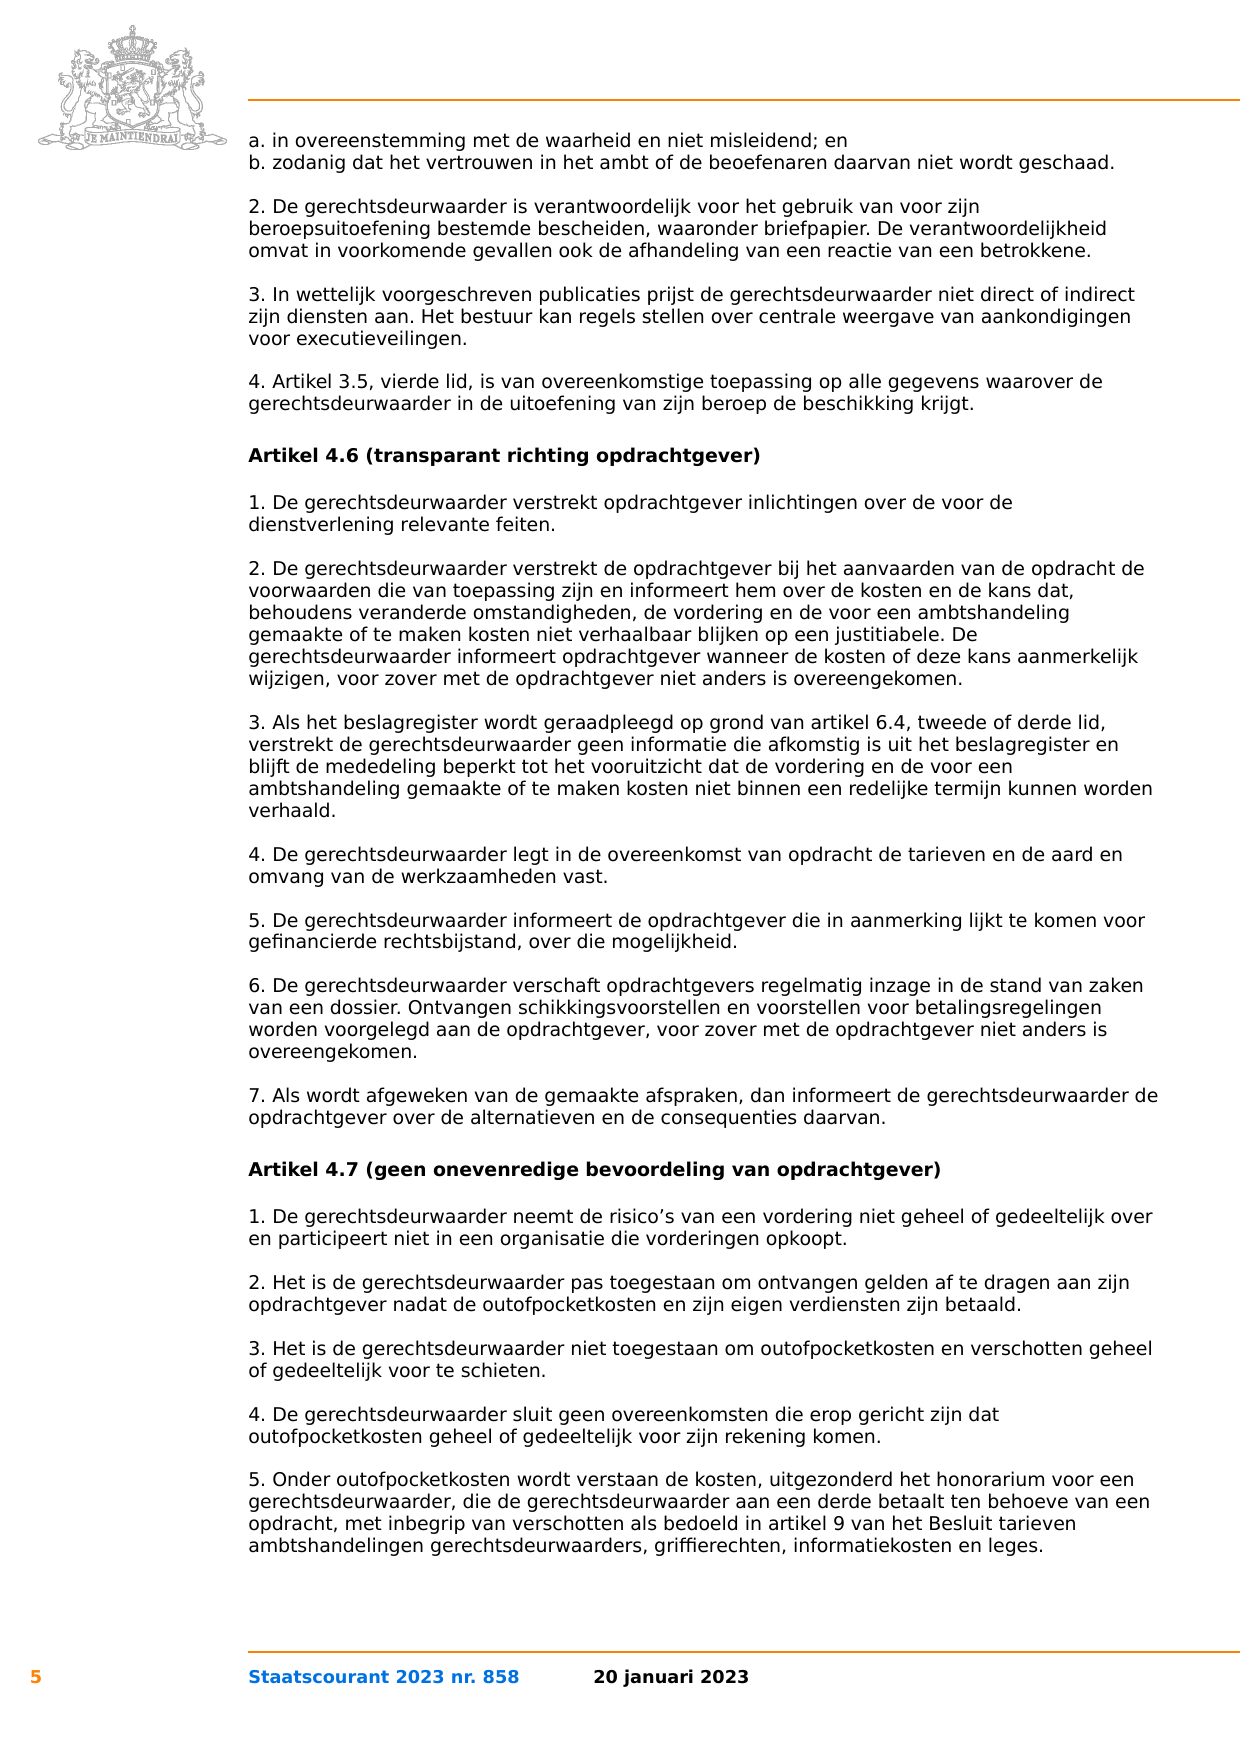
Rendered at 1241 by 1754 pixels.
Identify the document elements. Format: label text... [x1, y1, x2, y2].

text 6. De gerechtsdeurwaarder verschaft opdrachtgevers regelmatig inzage in de stand van zaken van een dossier. Ontvangen schikkingsvoorstellen en voorstellen voor betalingsregelingen worden voorgelegd aan de opdrachtgever, voor zover met de opdrachtgever niet anders is overeengekomen. [248, 975, 1163, 1063]
text 4. De gerechtsdeurwaarder sluit geen overeenkomsten die erop gericht zijn dat outofpocketkosten geheel of gedeeltelijk voor zijn rekening komen. [248, 1403, 1163, 1447]
text 4. Artikel 3.5, vierde lid, is van overeenkomstige toepassing op alle gegevens waarover de gerechtsdeurwaarder in de uitoefening van zijn beroep de beschikking krijgt. [248, 371, 1163, 415]
text 2. Het is de gerechtsdeurwaarder pas toegestaan om ontvangen gelden af te dragen aan zijn opdrachtgever nadat de outofpocketkosten en zijn eigen verdiensten zijn betaald. [248, 1272, 1163, 1316]
text 1. De gerechtsdeurwaarder verstrekt opdrachtgever inlichtingen over de voor de dienstverlening relevante feiten. [248, 492, 1163, 536]
text a. in overeenstemming met de waarheid en niet misleidend; en [248, 130, 1163, 152]
text 5. Onder outofpocketkosten wordt verstaan de kosten, uitgezonderd het honorarium voor een gerechtsdeurwaarder, die de gerechtsdeurwaarder aan een derde betaalt ten behoeve van een opdracht, met inbegrip van verschotten als bedoeld in artikel 9 van het Besluit tarieven ambtshandelingen gerechtsdeurwaarders, griffierechten, informatiekosten en leges. [248, 1469, 1163, 1557]
text b. zodanig dat het vertrouwen in het ambt of de beoefenaren daarvan niet wordt geschaad. [248, 152, 1163, 174]
text 3. Als het beslagregister wordt geraadpleegd op grond van artikel 6.4, tweede of derde lid, verstrekt de gerechtsdeurwaarder geen informatie die afkomstig is uit het beslagregister en blijft de mededeling beperkt tot het vooruitzicht dat de vordering en de voor een ambtshandeling gemaakte of te maken kosten niet binnen een redelijke termijn kunnen worden verhaald. [248, 712, 1163, 822]
text 3. In wettelijk voorgeschreven publicaties prijst de gerechtsdeurwaarder niet direct of indirect zijn diensten aan. Het bestuur kan regels stellen over centrale weergave van aankondigingen voor executieveilingen. [248, 283, 1163, 349]
picture [38, 25, 227, 150]
subtitle Artikel 4.6 (transparant richting opdrachtgever) [248, 445, 1163, 467]
text 7. Als wordt afgeweken van de gemaakte afspraken, dan informeert de gerechtsdeurwaarder de opdrachtgever over de alternatieven en de consequenties daarvan. [248, 1085, 1163, 1129]
text 3. Het is de gerechtsdeurwaarder niet toegestaan om outofpocketkosten en verschotten geheel of gedeeltelijk voor te schieten. [248, 1338, 1163, 1382]
text 5. De gerechtsdeurwaarder informeert de opdrachtgever die in aanmerking lijkt te komen voor gefinancierde rechtsbijstand, over die mogelijkheid. [248, 909, 1163, 953]
text 2. De gerechtsdeurwaarder verstrekt de opdrachtgever bij het aanvaarden van de opdracht de voorwaarden die van toepassing zijn en informeert hem over de kosten en de kans dat, behoudens veranderde omstandigheden, de vordering en de voor een ambtshandeling gemaakte of te maken kosten niet verhaalbaar blijken op een justitiabele. De gerechtsdeurwaarder informeert opdrachtgever wanneer de kosten of deze kans aanmerkelijk wijzigen, voor zover met de opdrachtgever niet anders is overeengekomen. [248, 558, 1163, 690]
text 1. De gerechtsdeurwaarder neemt de risico’s van een vordering niet geheel of gedeeltelijk over en participeert niet in een organisatie die vorderingen opkoopt. [248, 1206, 1163, 1250]
text 2. De gerechtsdeurwaarder is verantwoordelijk voor het gebruik van voor zijn beroepsuitoefening bestemde bescheiden, waaronder briefpapier. De verantwoordelijkheid omvat in voorkomende gevallen ook de afhandeling van een reactie van een betrokkene. [248, 196, 1163, 262]
subtitle Artikel 4.7 (geen onevenredige bevoordeling van opdrachtgever) [248, 1159, 1163, 1181]
text 4. De gerechtsdeurwaarder legt in de overeenkomst van opdracht de tarieven en de aard en omvang van de werkzaamheden vast. [248, 844, 1163, 888]
